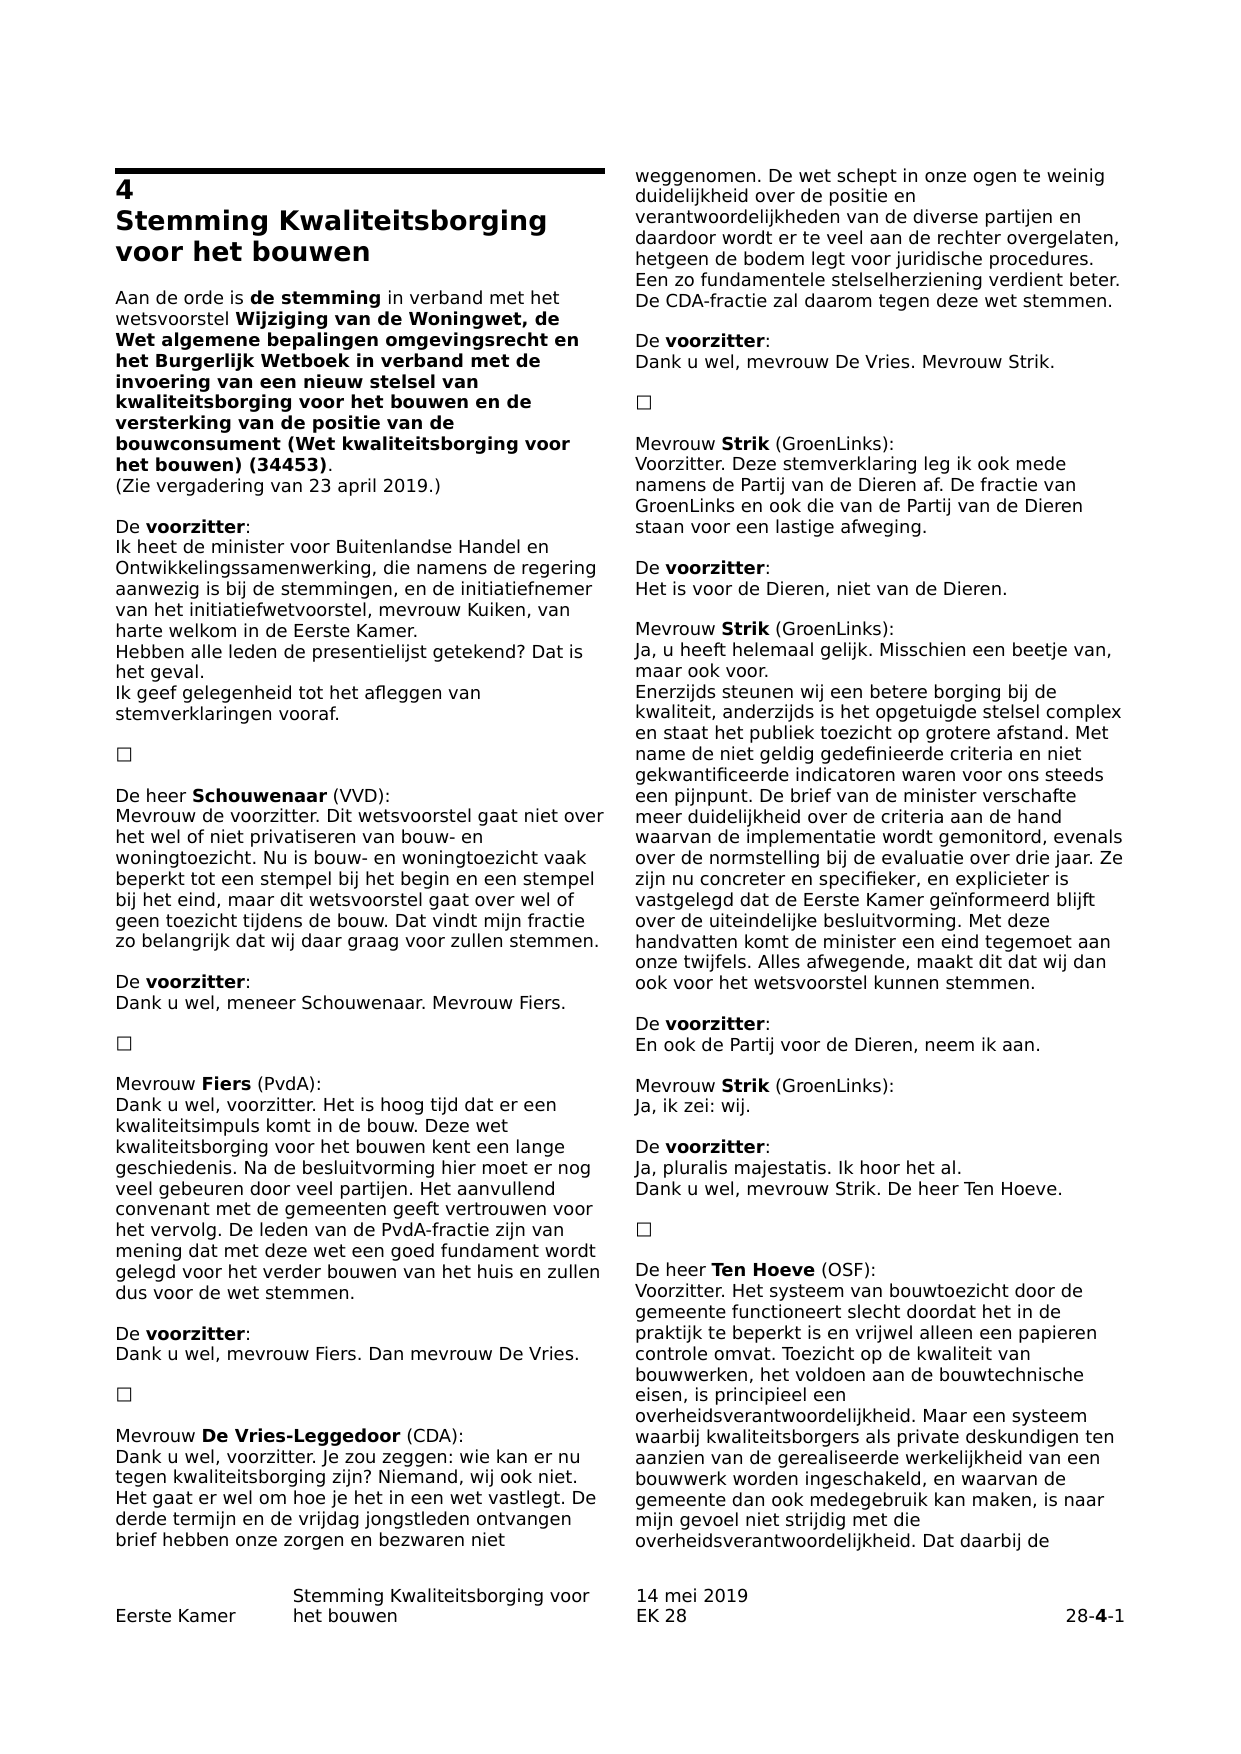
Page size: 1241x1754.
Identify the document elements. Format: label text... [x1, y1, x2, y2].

text weggenomen. De wet schept in onze ogen te weinig duidelijkheid over de positie en verantwoordelijkheden van de diverse partijen en daardoor wordt er te veel aan de rechter overgelaten, hetgeen de bodem legt voor juridische procedures. Een zo fundamentele stelselherziening verdient beter. De CDA-fractie zal daarom tegen deze wet stemmen. [635, 165, 1125, 311]
text Ik heet de minister voor Buitenlandse Handel en Ontwikkelingssamenwerking, die namens de regering aanwezig is bij de stemmingen, en de initiatiefnemer van het initiatiefwetvoorstel, mevrouw Kuiken, van harte welkom in de Eerste Kamer. [115, 537, 605, 641]
text ⬜ [115, 1033, 605, 1054]
text De voorzitter: [635, 557, 1125, 578]
text Ja, ik zei: wij. [635, 1096, 1125, 1117]
text Ja, u heeft helemaal gelijk. Misschien een beetje van, maar ook voor. [635, 640, 1125, 681]
text Dank u wel, mevrouw Strik. De heer Ten Hoeve. [635, 1179, 1125, 1199]
text Mevrouw Strik (GroenLinks): [635, 433, 1125, 454]
text De voorzitter: [115, 1323, 605, 1344]
text Dank u wel, meneer Schouwenaar. Mevrouw Fiers. [115, 993, 605, 1013]
text ⬜ [635, 1219, 1125, 1240]
text De heer Ten Hoeve (OSF): [635, 1260, 1125, 1281]
text ⬜ [115, 745, 605, 765]
text De voorzitter: [635, 1014, 1125, 1035]
text (Zie vergadering van 23 april 2019.) [115, 476, 605, 496]
text Het is voor de Dieren, niet van de Dieren. [635, 578, 1125, 599]
text De voorzitter: [635, 1137, 1125, 1158]
text De heer Schouwenaar (VVD): [115, 785, 605, 806]
text Dank u wel, mevrouw Fiers. Dan mevrouw De Vries. [115, 1344, 605, 1365]
text Aan de orde is de stemming in verband met het wetsvoorstel Wijziging van de Woningwet, de Wet algemene bepalingen omgevingsrecht en het Burgerlijk Wetboek in verband met de invoering van een nieuw stelsel van kwaliteitsborging voor het bouwen en de versterking van de positie van de bouwconsument (Wet kwaliteitsborging voor het bouwen) (34453). [115, 288, 605, 476]
text ⬜ [635, 393, 1125, 413]
text Voorzitter. Deze stemverklaring leg ik ook mede namens de Partij van de Dieren af. De fractie van GroenLinks en ook die van de Partij van de Dieren staan voor een lastige afweging. [635, 454, 1125, 537]
text Dank u wel, voorzitter. Het is hoog tijd dat er een kwaliteitsimpuls komt in de bouw. Deze wet kwaliteitsborging voor het bouwen kent een lange geschiedenis. Na de besluitvorming hier moet er nog veel gebeuren door veel partijen. Het aanvullend convenant met de gemeenten geeft vertrouwen voor het vervolg. De leden van de PvdA-fractie zijn van mening dat met deze wet een goed fundament wordt gelegd voor het verder bouwen van het huis en zullen dus voor de wet stemmen. [115, 1095, 605, 1303]
text Ik geef gelegenheid tot het afleggen van stemverklaringen vooraf. [115, 683, 605, 725]
text Dank u wel, voorzitter. Je zou zeggen: wie kan er nu tegen kwaliteitsborging zijn? Niemand, wij ook niet. Het gaat er wel om hoe je het in een wet vastlegt. De derde termijn en de vrijdag jongstleden ontvangen brief hebben onze zorgen en bezwaren niet [115, 1446, 605, 1551]
text Mevrouw Fiers (PvdA): [115, 1074, 605, 1095]
text Mevrouw De Vries-Leggedoor (CDA): [115, 1426, 605, 1446]
text Voorzitter. Het systeem van bouwtoezicht door de gemeente functioneert slecht doordat het in de praktijk te beperkt is en vrijwel alleen een papieren controle omvat. Toezicht op de kwaliteit van bouwwerken, het voldoen aan de bouwtechnische eisen, is principieel een overheidsverantwoordelijkheid. Maar een systeem waarbij kwaliteitsborgers als private deskundigen ten aanzien van de gerealiseerde werkelijkheid van een bouwwerk worden ingeschakeld, en waarvan de gemeente dan ook medegebruik kan maken, is naar mijn gevoel niet strijdig met die overheidsverantwoordelijkheid. Dat daarbij de [635, 1281, 1125, 1552]
text Enerzijds steunen wij een betere borging bij de kwaliteit, anderzijds is het opgetuigde stelsel complex en staat het publiek toezicht op grotere afstand. Met name de niet geldig gedefinieerde criteria en niet gekwantificeerde indicatoren waren voor ons steeds een pijnpunt. De brief van de minister verschafte meer duidelijkheid over de criteria aan de hand waarvan de implementatie wordt gemonitord, evenals over de normstelling bij de evaluatie over drie jaar. Ze zijn nu concreter en specifieker, en explicieter is vastgelegd dat de Eerste Kamer geïnformeerd blijft over de uiteindelijke besluitvorming. Met deze handvatten komt de minister een eind tegemoet aan onze twijfels. Alles afwegende, maakt dit dat wij dan ook voor het wetsvoorstel kunnen stemmen. [635, 681, 1125, 994]
text Mevrouw Strik (GroenLinks): [635, 1076, 1125, 1096]
text De voorzitter: [115, 972, 605, 993]
text En ook de Partij voor de Dieren, neem ik aan. [635, 1035, 1125, 1056]
text Dank u wel, mevrouw De Vries. Mevrouw Strik. [635, 352, 1125, 373]
text De voorzitter: [635, 331, 1125, 352]
title 4 Stemming Kwaliteitsborging voor het bouwen [115, 174, 605, 268]
text Mevrouw Strik (GroenLinks): [635, 619, 1125, 640]
text Ja, pluralis majestatis. Ik hoor het al. [635, 1158, 1125, 1179]
text Hebben alle leden de presentielijst getekend? Dat is het geval. [115, 641, 605, 683]
text Mevrouw de voorzitter. Dit wetsvoorstel gaat niet over het wel of niet privatiseren van bouw- en woningtoezicht. Nu is bouw- en woningtoezicht vaak beperkt tot een stempel bij het begin en een stempel bij het eind, maar dit wetsvoorstel gaat over wel of geen toezicht tijdens de bouw. Dat vindt mijn fractie zo belangrijk dat wij daar graag voor zullen stemmen. [115, 806, 605, 952]
text ⬜ [115, 1385, 605, 1406]
text De voorzitter: [115, 516, 605, 537]
